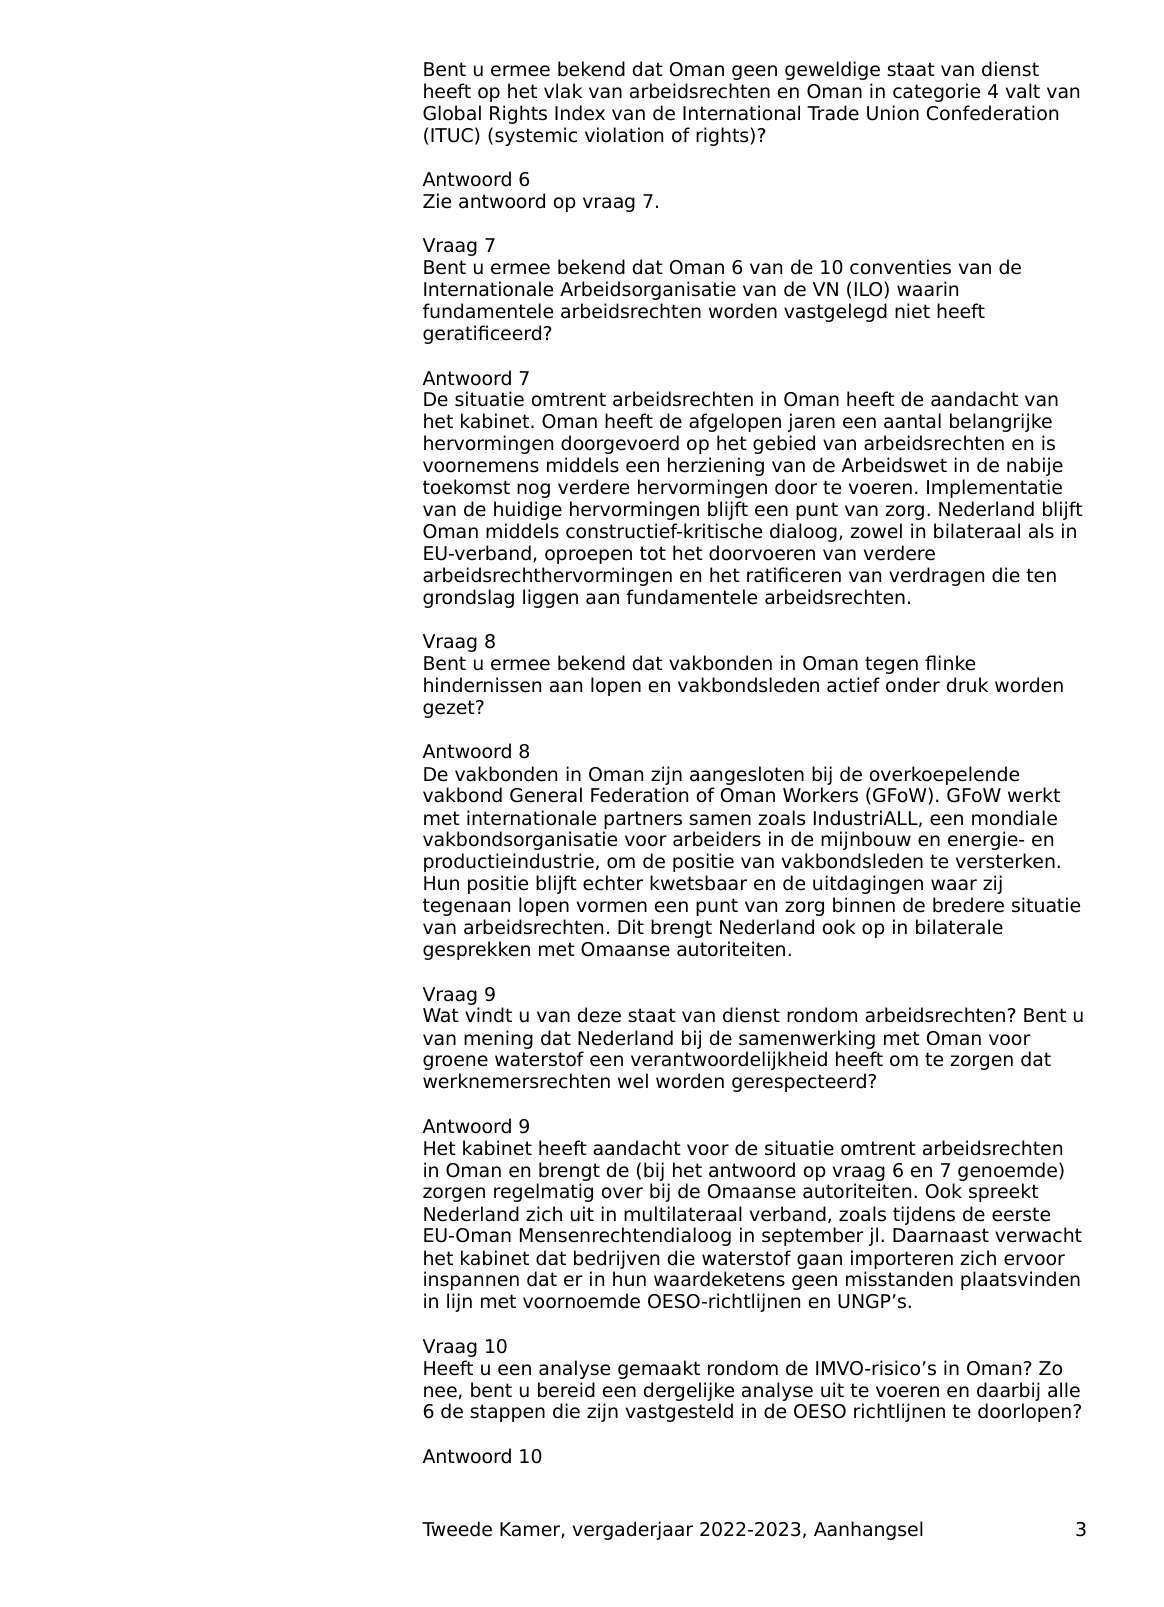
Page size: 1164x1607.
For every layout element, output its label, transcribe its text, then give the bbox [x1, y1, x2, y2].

text Antwoord 6 [422, 169, 1087, 191]
text Antwoord 9 [422, 1116, 1087, 1137]
text Heeft u een analyse gemaakt rondom de IMVO-risico’s in Oman? Zo nee, bent u bereid een dergelijke analyse uit te voeren en daarbij alle 6 de stappen die zijn vastgesteld in de OESO richtlijnen te doorlopen? [422, 1357, 1087, 1423]
text Zie antwoord op vraag 7. [422, 191, 1087, 213]
text Wat vindt u van deze staat van dienst rondom arbeidsrechten? Bent u van mening dat Nederland bij de samenwerking met Oman voor groene waterstof een verantwoordelijkheid heeft om te zorgen dat werknemersrechten wel worden gerespecteerd? [422, 1005, 1087, 1093]
text Antwoord 8 [422, 741, 1087, 763]
text Antwoord 7 [422, 367, 1087, 389]
text Vraag 7 [422, 235, 1087, 257]
text Bent u ermee bekend dat vakbonden in Oman tegen flinke hindernissen aan lopen en vakbondsleden actief onder druk worden gezet? [422, 653, 1087, 719]
text De vakbonden in Oman zijn aangesloten bij de overkoepelende vakbond General Federation of Oman Workers (GFoW). GFoW werkt met internationale partners samen zoals IndustriALL, een mondiale vakbondsorganisatie voor arbeiders in de mijnbouw en energie- en productieindustrie, om de positie van vakbondsleden te versterken. Hun positie blijft echter kwetsbaar en de uitdagingen waar zij tegenaan lopen vormen een punt van zorg binnen de bredere situatie van arbeidsrechten. Dit brengt Nederland ook op in bilaterale gesprekken met Omaanse autoriteiten. [422, 763, 1087, 961]
text Vraag 10 [422, 1336, 1087, 1357]
text Bent u ermee bekend dat Oman geen geweldige staat van dienst heeft op het vlak van arbeidsrechten en Oman in categorie 4 valt van Global Rights Index van de International Trade Union Confederation (ITUC) (systemic violation of rights)? [422, 59, 1087, 147]
text Bent u ermee bekend dat Oman 6 van de 10 conventies van de Internationale Arbeidsorganisatie van de VN (ILO) waarin fundamentele arbeidsrechten worden vastgelegd niet heeft geratificeerd? [422, 257, 1087, 345]
text Vraag 8 [422, 631, 1087, 653]
text Vraag 9 [422, 983, 1087, 1005]
text De situatie omtrent arbeidsrechten in Oman heeft de aandacht van het kabinet. Oman heeft de afgelopen jaren een aantal belangrijke hervormingen doorgevoerd op het gebied van arbeidsrechten en is voornemens middels een herziening van de Arbeidswet in de nabije toekomst nog verdere hervormingen door te voeren. Implementatie van de huidige hervormingen blijft een punt van zorg. Nederland blijft Oman middels constructief-kritische dialoog, zowel in bilateraal als in EU-verband, oproepen tot het doorvoeren van verdere arbeidsrechthervormingen en het ratificeren van verdragen die ten grondslag liggen aan fundamentele arbeidsrechten. [422, 389, 1087, 609]
text Antwoord 10 [422, 1446, 1087, 1468]
text Het kabinet heeft aandacht voor de situatie omtrent arbeidsrechten in Oman en brengt de (bij het antwoord op vraag 6 en 7 genoemde) zorgen regelmatig over bij de Omaanse autoriteiten. Ook spreekt Nederland zich uit in multilateraal verband, zoals tijdens de eerste EU-Oman Mensenrechtendialoog in september jl. Daarnaast verwacht het kabinet dat bedrijven die waterstof gaan importeren zich ervoor inspannen dat er in hun waardeketens geen misstanden plaatsvinden in lijn met voornoemde OESO-richtlijnen en UNGP’s. [422, 1137, 1087, 1313]
